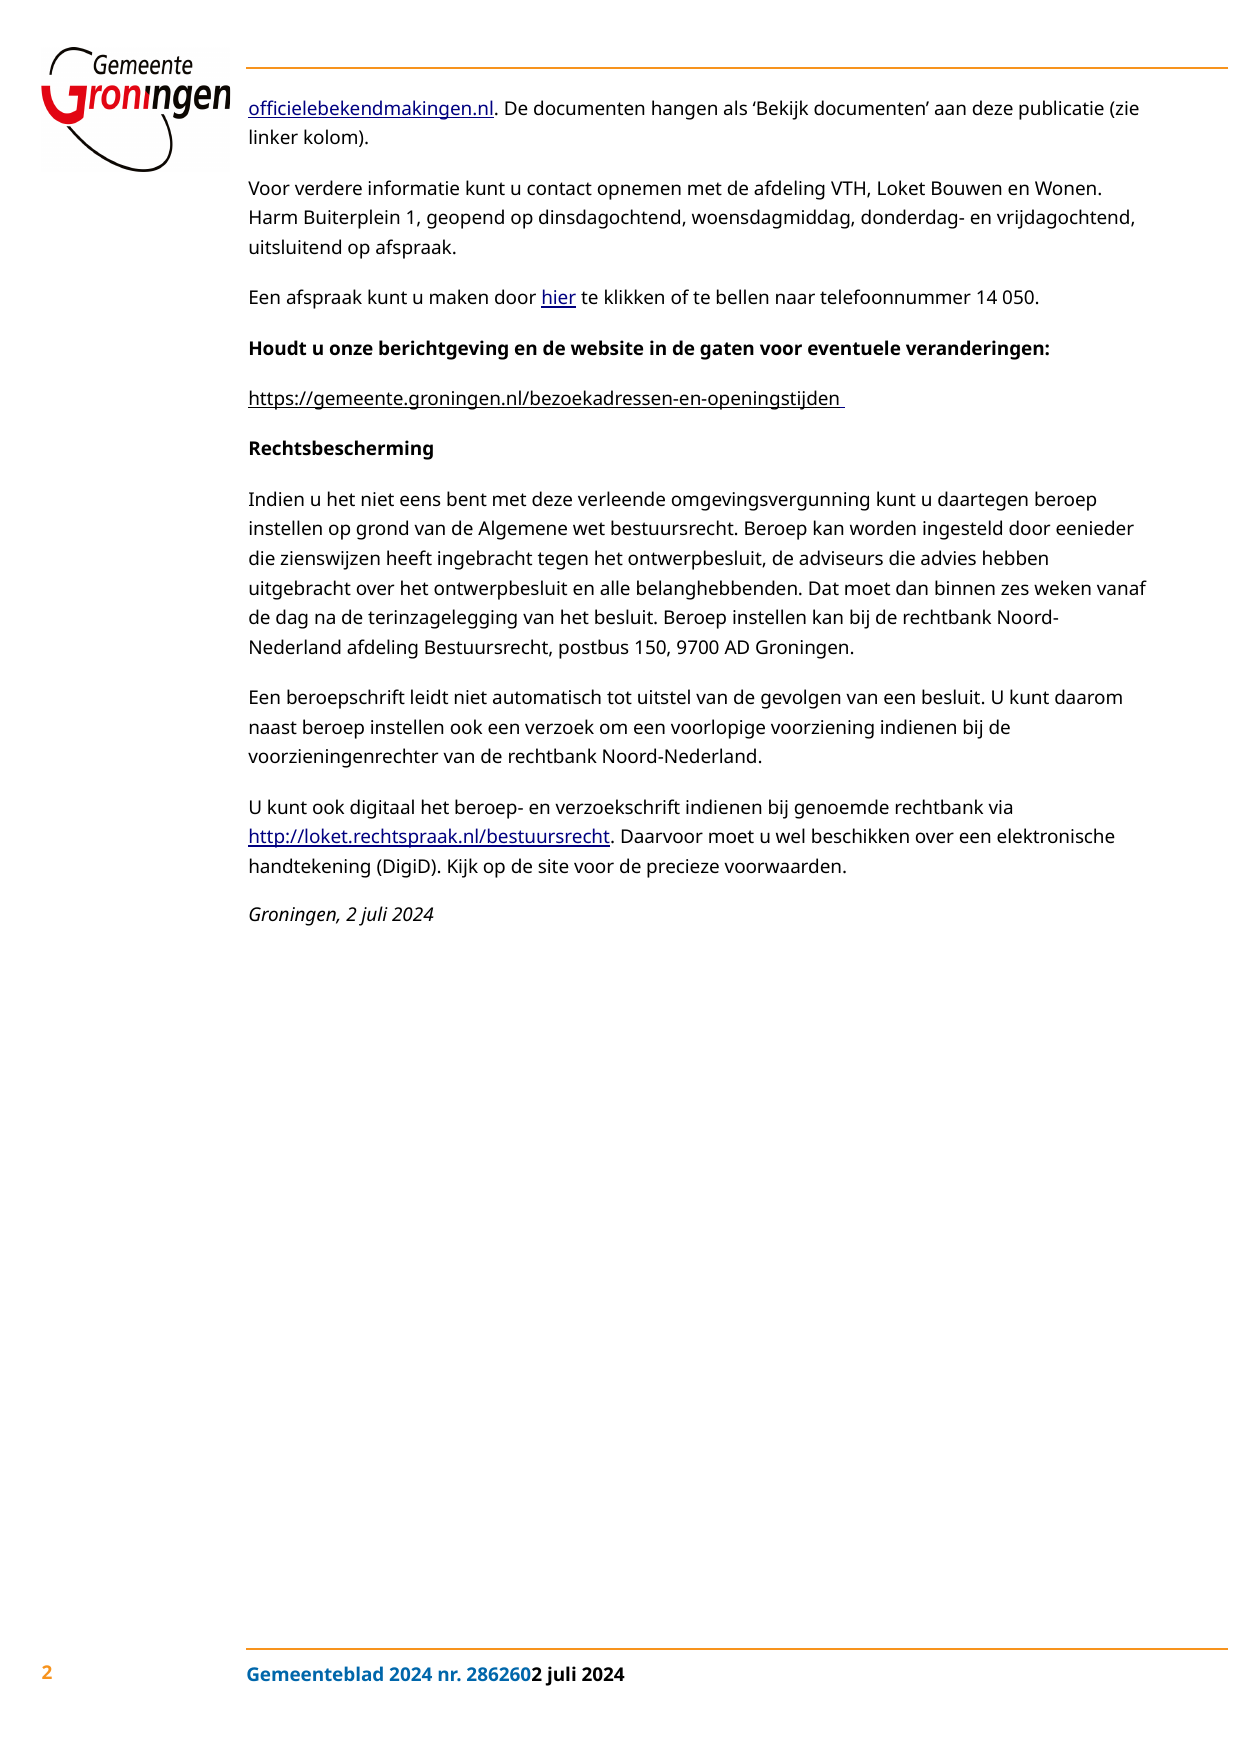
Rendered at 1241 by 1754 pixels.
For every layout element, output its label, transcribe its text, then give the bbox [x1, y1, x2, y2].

text U kunt ook digitaal het beroep- en verzoekschrift indienen bij genoemde rechtbank via http://loket.rechtspraak.nl/bestuursrecht. Daarvoor moet u wel beschikken over een elektronische handtekening (DigiD). Kijk op de site voor de precieze voorwaarden. [248, 794, 1152, 879]
text officielebekendmakingen.nl. De documenten hangen als ‘Bekijk documenten’ aan deze publicatie (zie linker kolom). [248, 95, 1152, 150]
text Indien u het niet eens bent met deze verleende omgevingsvergunning kunt u daartegen beroep instellen op grond van de Algemene wet bestuursrecht. Beroep kan worden ingesteld door eenieder die zienswijzen heeft ingebracht tegen het ontwerpbesluit, de adviseurs die advies hebben uitgebracht over het ontwerpbesluit en alle belanghebbenden. Dat moet dan binnen zes weken vanaf de dag na de terinzagelegging van het besluit. Beroep instellen kan bij de rechtbank Noord-Nederland afdeling Bestuursrecht, postbus 150, 9700 AD Groningen. [248, 486, 1152, 660]
text Groningen, 2 juli 2024 [248, 901, 1152, 927]
text Voor verdere informatie kunt u contact opnemen met de afdeling VTH, Loket Bouwen en Wonen. Harm Buiterplein 1, geopend op dinsdagochtend, woensdagmiddag, donderdag- en vrijdagochtend, uitsluitend op afspraak. [248, 175, 1152, 260]
picture [41, 47, 231, 172]
text Een afspraak kunt u maken door hier te klikken of te bellen naar telefoonnummer 14 050. [248, 284, 1152, 310]
text Rechtsbescherming [248, 436, 1152, 461]
text https://gemeente.groningen.nl/bezoekadressen-en-openingstijden [248, 385, 1152, 411]
text Een beroepschrift leidt niet automatisch tot uitstel van de gevolgen van een besluit. U kunt daarom naast beroep instellen ook een verzoek om een voorlopige voorziening indienen bij de voorzieningenrechter van de rechtbank Noord-Nederland. [248, 684, 1152, 769]
text Houdt u onze berichtgeving en de website in de gaten voor eventuele veranderingen: [248, 335, 1152, 361]
